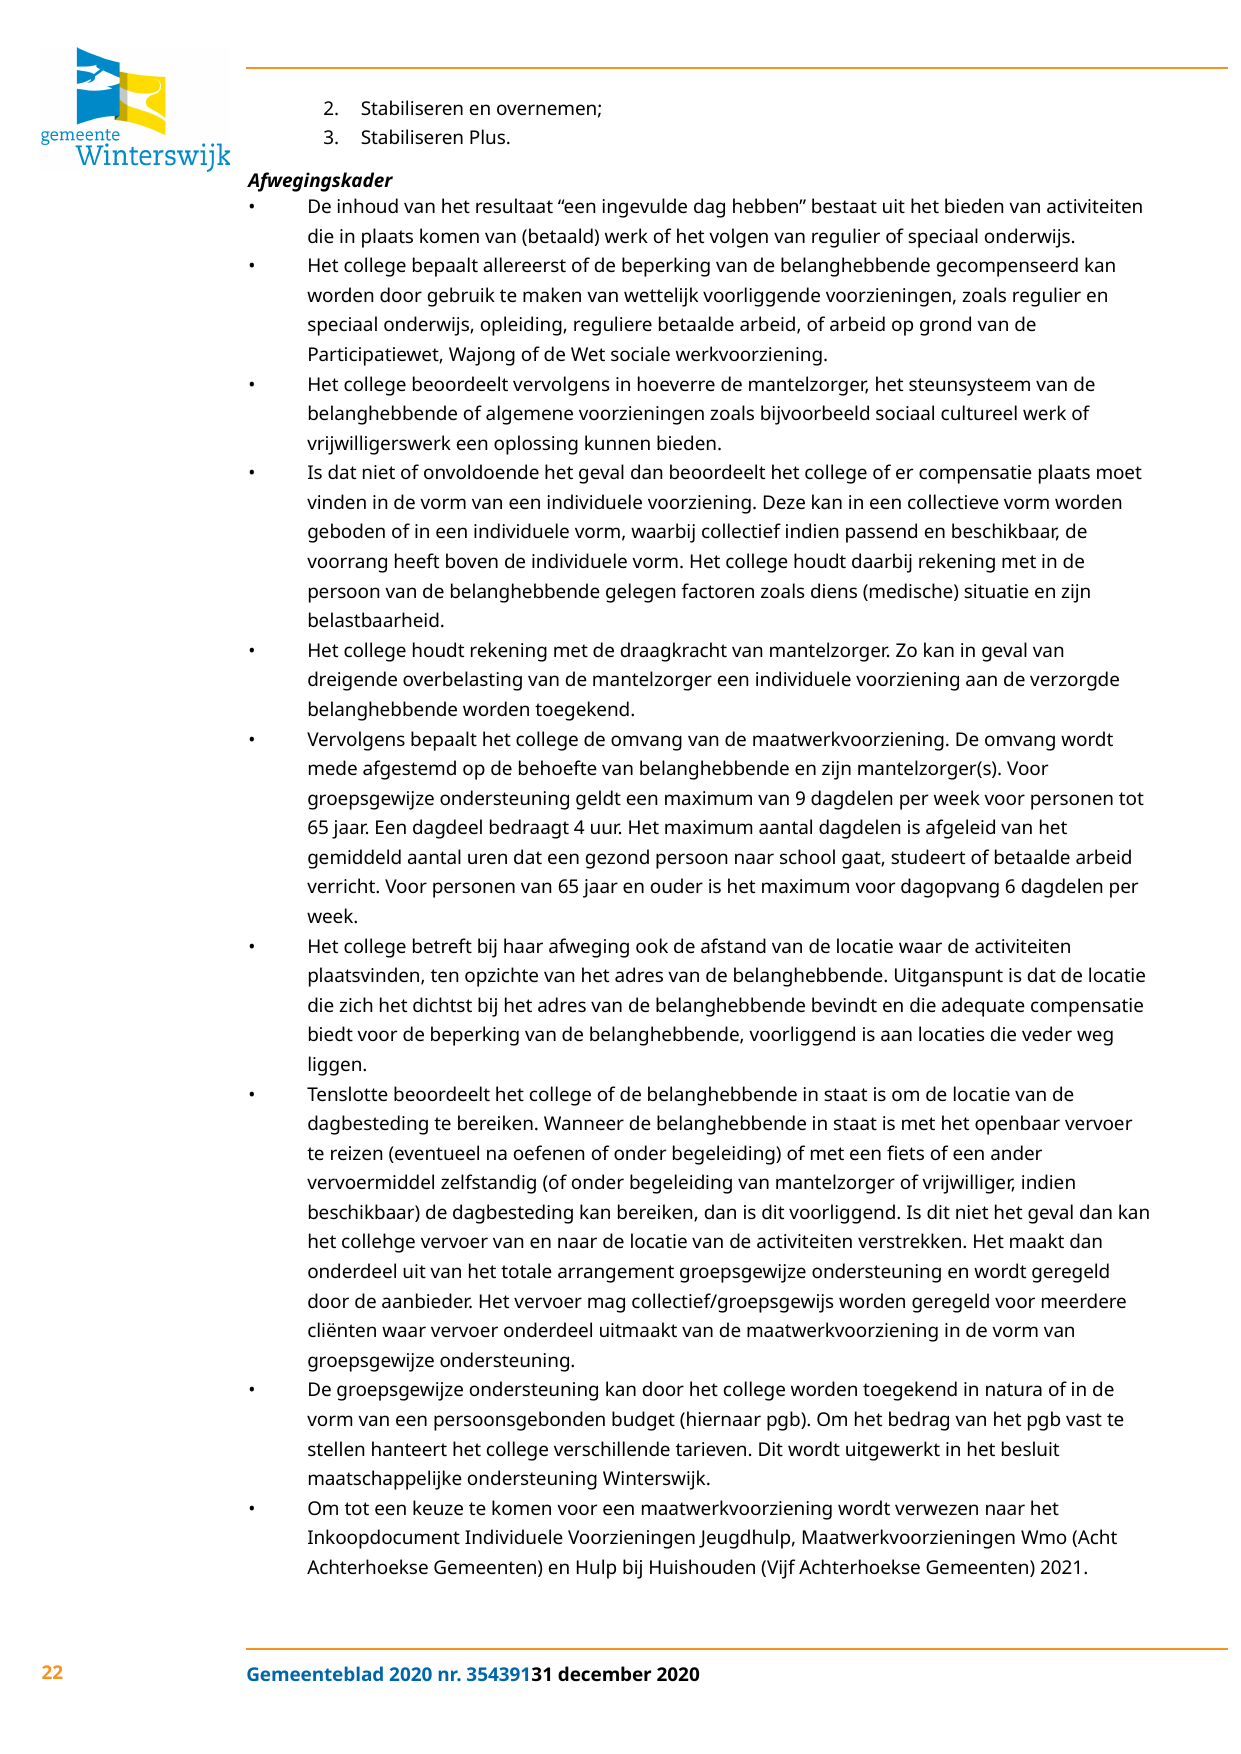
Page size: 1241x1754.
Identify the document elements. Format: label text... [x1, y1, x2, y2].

list Om tot een keuze te komen voor een maatwerkvoorziening wordt verwezen naar het Inkoopdocument Individuele Voorzieningen Jeugdhulp, Maatwerkvoorzieningen Wmo (Acht Achterhoekse Gemeenten) en Hulp bij Huishouden (Vijf Achterhoekse Gemeenten) 2021. [248, 1495, 1152, 1580]
list Tenslotte beoordeelt het college of de belanghebbende in staat is om de locatie van de dagbesteding te bereiken. Wanneer de belanghebbende in staat is met het openbaar vervoer te reizen (eventueel na oefenen of onder begeleiding) of met een fiets of een ander vervoermiddel zelfstandig (of onder begeleiding van mantelzorger of vrijwilliger, indien beschikbaar) de dagbesteding kan bereiken, dan is dit voorliggend. Is dit niet het geval dan kan het collehge vervoer van en naar de locatie van de activiteiten verstrekken. Het maakt dan onderdeel uit van het totale arrangement groepsgewijze ondersteuning en wordt geregeld door de aanbieder. Het vervoer mag collectief/groepsgewijs worden geregeld voor meerdere cliënten waar vervoer onderdeel uitmaakt van de maatwerkvoorziening in de vorm van groepsgewijze ondersteuning. [248, 1081, 1152, 1373]
list Het college houdt rekening met de draagkracht van mantelzorger. Zo kan in geval van dreigende overbelasting van de mantelzorger een individuele voorziening aan de verzorgde belanghebbende worden toegekend. [248, 637, 1152, 722]
list Stabiliseren Plus. [323, 124, 1152, 150]
list Vervolgens bepaalt het college de omvang van de maatwerkvoorziening. De omvang wordt mede afgestemd op de behoefte van belanghebbende en zijn mantelzorger(s). Voor groepsgewijze ondersteuning geldt een maximum van 9 dagdelen per week voor personen tot 65 jaar. Een dagdeel bedraagt 4 uur. Het maximum aantal dagdelen is afgeleid van het gemiddeld aantal uren dat een gezond persoon naar school gaat, studeert of betaalde arbeid verricht. Voor personen van 65 jaar en ouder is het maximum voor dagopvang 6 dagdelen per week. [248, 726, 1152, 929]
list Het college betreft bij haar afweging ook de afstand van de locatie waar de activiteiten plaatsvinden, ten opzichte van het adres van de belanghebbende. Uitganspunt is dat de locatie die zich het dichtst bij het adres van de belanghebbende bevindt en die adequate compensatie biedt voor de beperking van de belanghebbende, voorliggend is aan locaties die veder weg liggen. [248, 933, 1152, 1077]
list Het college bepaalt allereerst of de beperking van de belanghebbende gecompenseerd kan worden door gebruik te maken van wettelijk voorliggende voorzieningen, zoals regulier en speciaal onderwijs, opleiding, reguliere betaalde arbeid, of arbeid op grond van de Participatiewet, Wajong of de Wet sociale werkvoorziening. [248, 252, 1152, 367]
list De groepsgewijze ondersteuning kan door het college worden toegekend in natura of in de vorm van een persoonsgebonden budget (hiernaar pgb). Om het bedrag van het pgb vast te stellen hanteert het college verschillende tarieven. Dit wordt uitgewerkt in het besluit maatschappelijke ondersteuning Winterswijk. [248, 1377, 1152, 1491]
picture [41, 47, 231, 172]
list De inhoud van het resultaat “een ingevulde dag hebben” bestaat uit het bieden van activiteiten die in plaats komen van (betaald) werk of het volgen van regulier of speciaal onderwijs. [248, 193, 1152, 248]
list Is dat niet of onvoldoende het geval dan beoordeelt het college of er compensatie plaats moet vinden in de vorm van een individuele voorziening. Deze kan in een collectieve vorm worden geboden of in een individuele vorm, waarbij collectief indien passend en beschikbaar, de voorrang heeft boven de individuele vorm. Het college houdt daarbij rekening met in de persoon van de belanghebbende gelegen factoren zoals diens (medische) situatie en zijn belastbaarheid. [248, 459, 1152, 633]
picture [225, 153, 231, 162]
list Stabiliseren en overnemen; [323, 95, 1152, 121]
text Afwegingskader [248, 167, 1152, 193]
list Het college beoordeelt vervolgens in hoeverre de mantelzorger, het steunsysteem van de belanghebbende of algemene voorzieningen zoals bijvoorbeeld sociaal cultureel werk of vrijwilligerswerk een oplossing kunnen bieden. [248, 371, 1152, 456]
